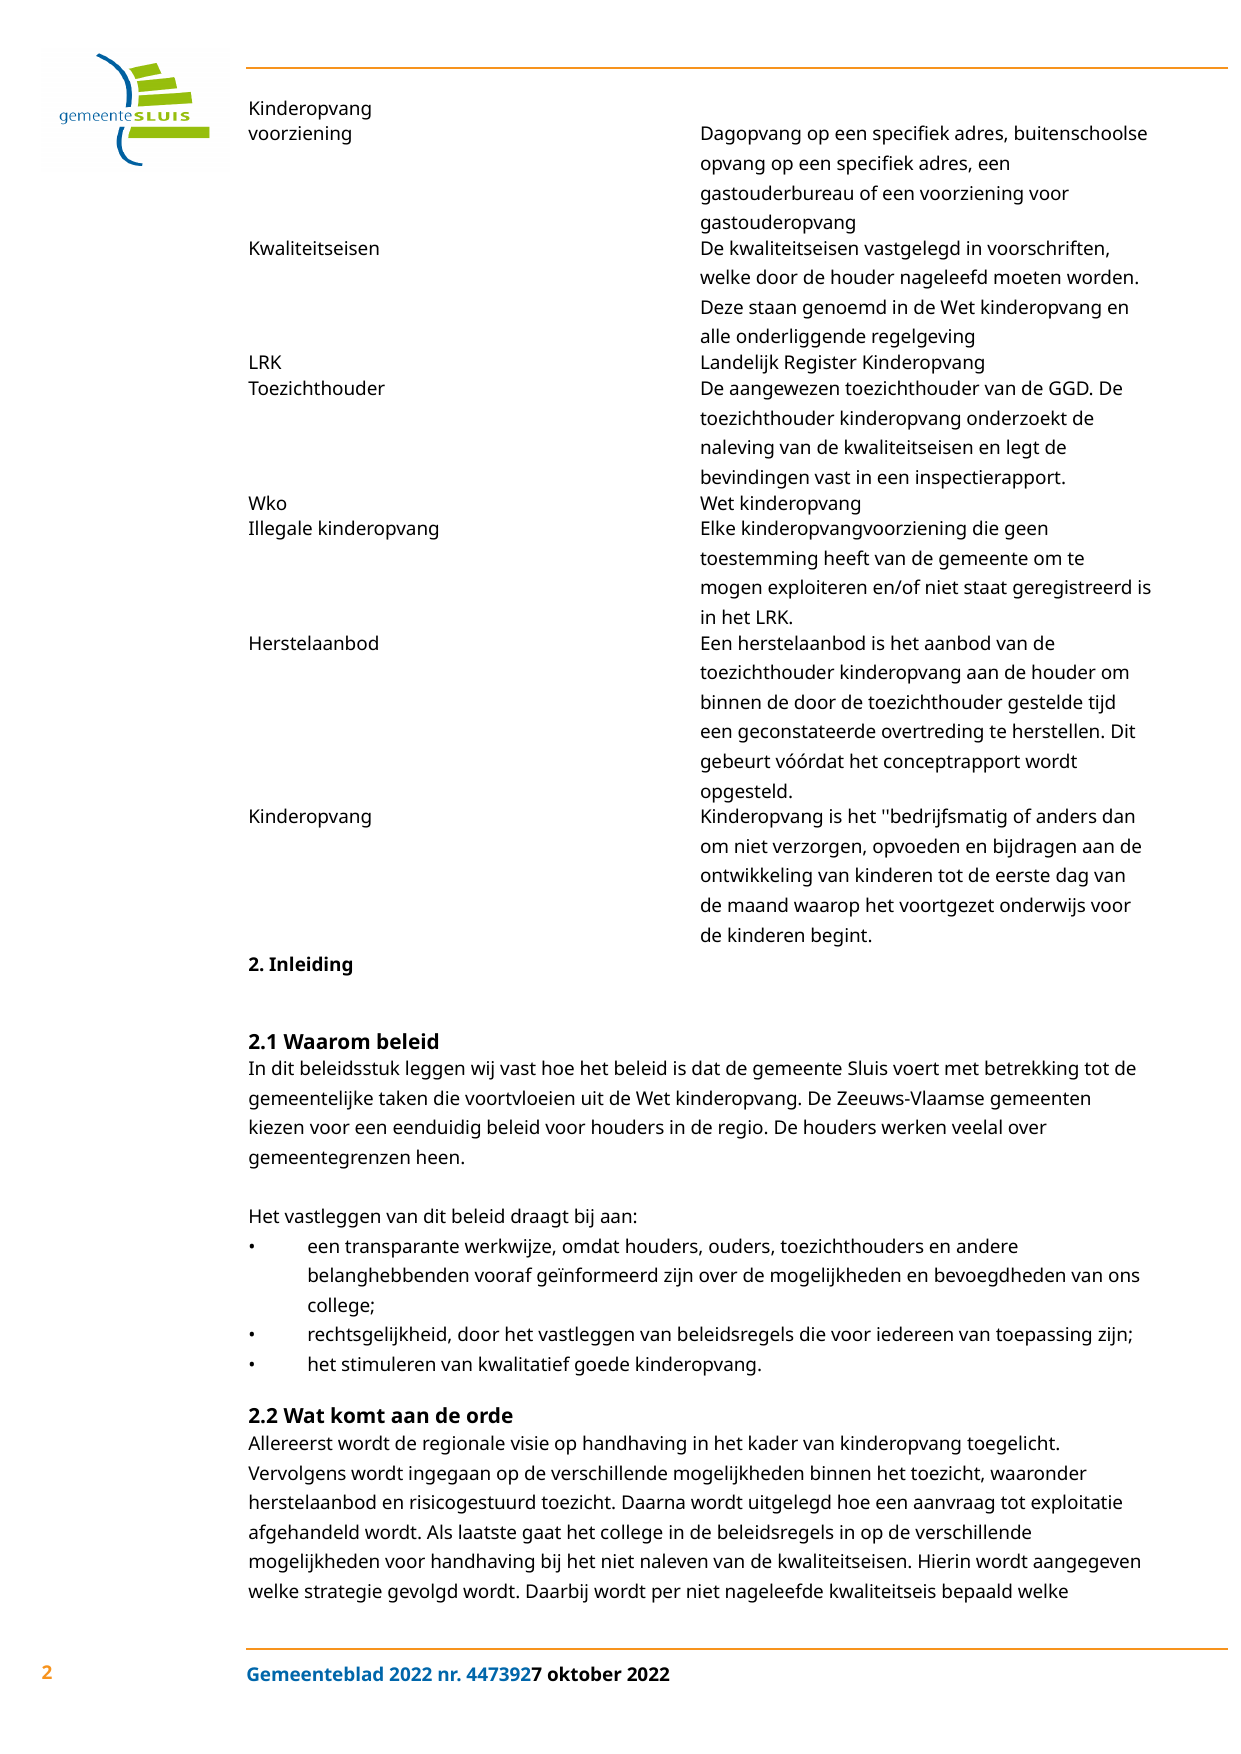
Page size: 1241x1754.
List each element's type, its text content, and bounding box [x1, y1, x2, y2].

list het stimuleren van kwalitatief goede kinderopvang. [248, 1351, 1152, 1377]
text Allereerst wordt de regionale visie op handhaving in het kader van kinderopvang toegelicht. Vervolgens wordt ingegaan op de verschillende mogelijkheden binnen het toezicht, waaronder herstelaanbod en risicogestuurd toezicht. Daarna wordt uitgelegd hoe een aanvraag tot exploitatie afgehandeld wordt. Als laatste gaat het college in de beleidsregels in op de verschillende mogelijkheden voor handhaving bij het niet naleven van de kwaliteitseisen. Hierin wordt aangegeven welke strategie gevolgd wordt. Daarbij wordt per niet nageleefde kwaliteitseis bepaald welke [248, 1430, 1152, 1604]
table_cell De kwaliteitseisen vastgelegd in voorschriften, welke door de houder nageleefd moeten worden. Deze staan genoemd in de Wet kinderopvang en alle onderliggende regelgeving [700, 235, 1152, 349]
table_cell Een herstelaanbod is het aanbod van de toezichthouder kinderopvang aan de houder om binnen de door de toezichthouder gestelde tijd een geconstateerde overtreding te herstellen. Dit gebeurt vóórdat het conceptrapport wordt opgesteld. [700, 630, 1152, 803]
text 2.1 Waarom beleid [248, 1027, 1152, 1055]
table_cell Landelijk Register Kinderopvang [700, 350, 1152, 375]
table_cell Wko [248, 490, 700, 515]
table_cell Kinderopvang is het ''bedrijfsmatig of anders dan om niet verzorgen, opvoeden en bijdragen aan de ontwikkeling van kinderen tot de eerste dag van de maand waarop het voortgezet onderwijs voor de kinderen begint. [700, 804, 1152, 948]
table_cell Elke kinderopvangvoorziening die geen toestemming heeft van de gemeente om te mogen exploiteren en/of niet staat geregistreerd is in het LRK. [700, 515, 1152, 630]
table_cell LRK [248, 350, 700, 375]
table_cell Kinderopvang [248, 804, 700, 948]
table_cell De aangewezen toezichthouder van de GGD. De toezichthouder kinderopvang onderzoekt de naleving van de kwaliteitseisen en legt de bevindingen vast in een inspectierapport. [700, 375, 1152, 490]
table_cell Wet kinderopvang [700, 490, 1152, 515]
table_cell Dagopvang op een specifiek adres, buitenschoolse opvang op een specifiek adres, een gastouderbureau of een voorziening voor gastouderopvang [700, 121, 1152, 235]
list rechtsgelijkheid, door het vastleggen van beleidsregels die voor iedereen van toepassing zijn; [248, 1322, 1152, 1347]
text 2. Inleiding [248, 951, 1152, 977]
table_cell Herstelaanbod [248, 630, 700, 803]
table_cell voorziening [248, 121, 700, 235]
table_cell Illegale kinderopvang [248, 515, 700, 630]
picture [41, 47, 231, 172]
table_cell Kinderopvang [248, 95, 700, 121]
text 2.2 Wat komt aan de orde [248, 1402, 1152, 1430]
list een transparante werkwijze, omdat houders, ouders, toezichthouders en andere belanghebbenden vooraf geïnformeerd zijn over de mogelijkheden en bevoegdheden van ons college; [248, 1233, 1152, 1318]
text In dit beleidsstuk leggen wij vast hoe het beleid is dat de gemeente Sluis voert met betrekking tot de gemeentelijke taken die voortvloeien uit de Wet kinderopvang. De Zeeuws-Vlaamse gemeenten kiezen voor een eenduidig beleid voor houders in de regio. De houders werken veelal over gemeentegrenzen heen. [248, 1055, 1152, 1170]
text Het vastleggen van dit beleid draagt bij aan: [248, 1203, 1152, 1229]
table_cell Toezichthouder [248, 375, 700, 490]
table_cell [700, 95, 1152, 121]
table_cell Kwaliteitseisen [248, 235, 700, 349]
